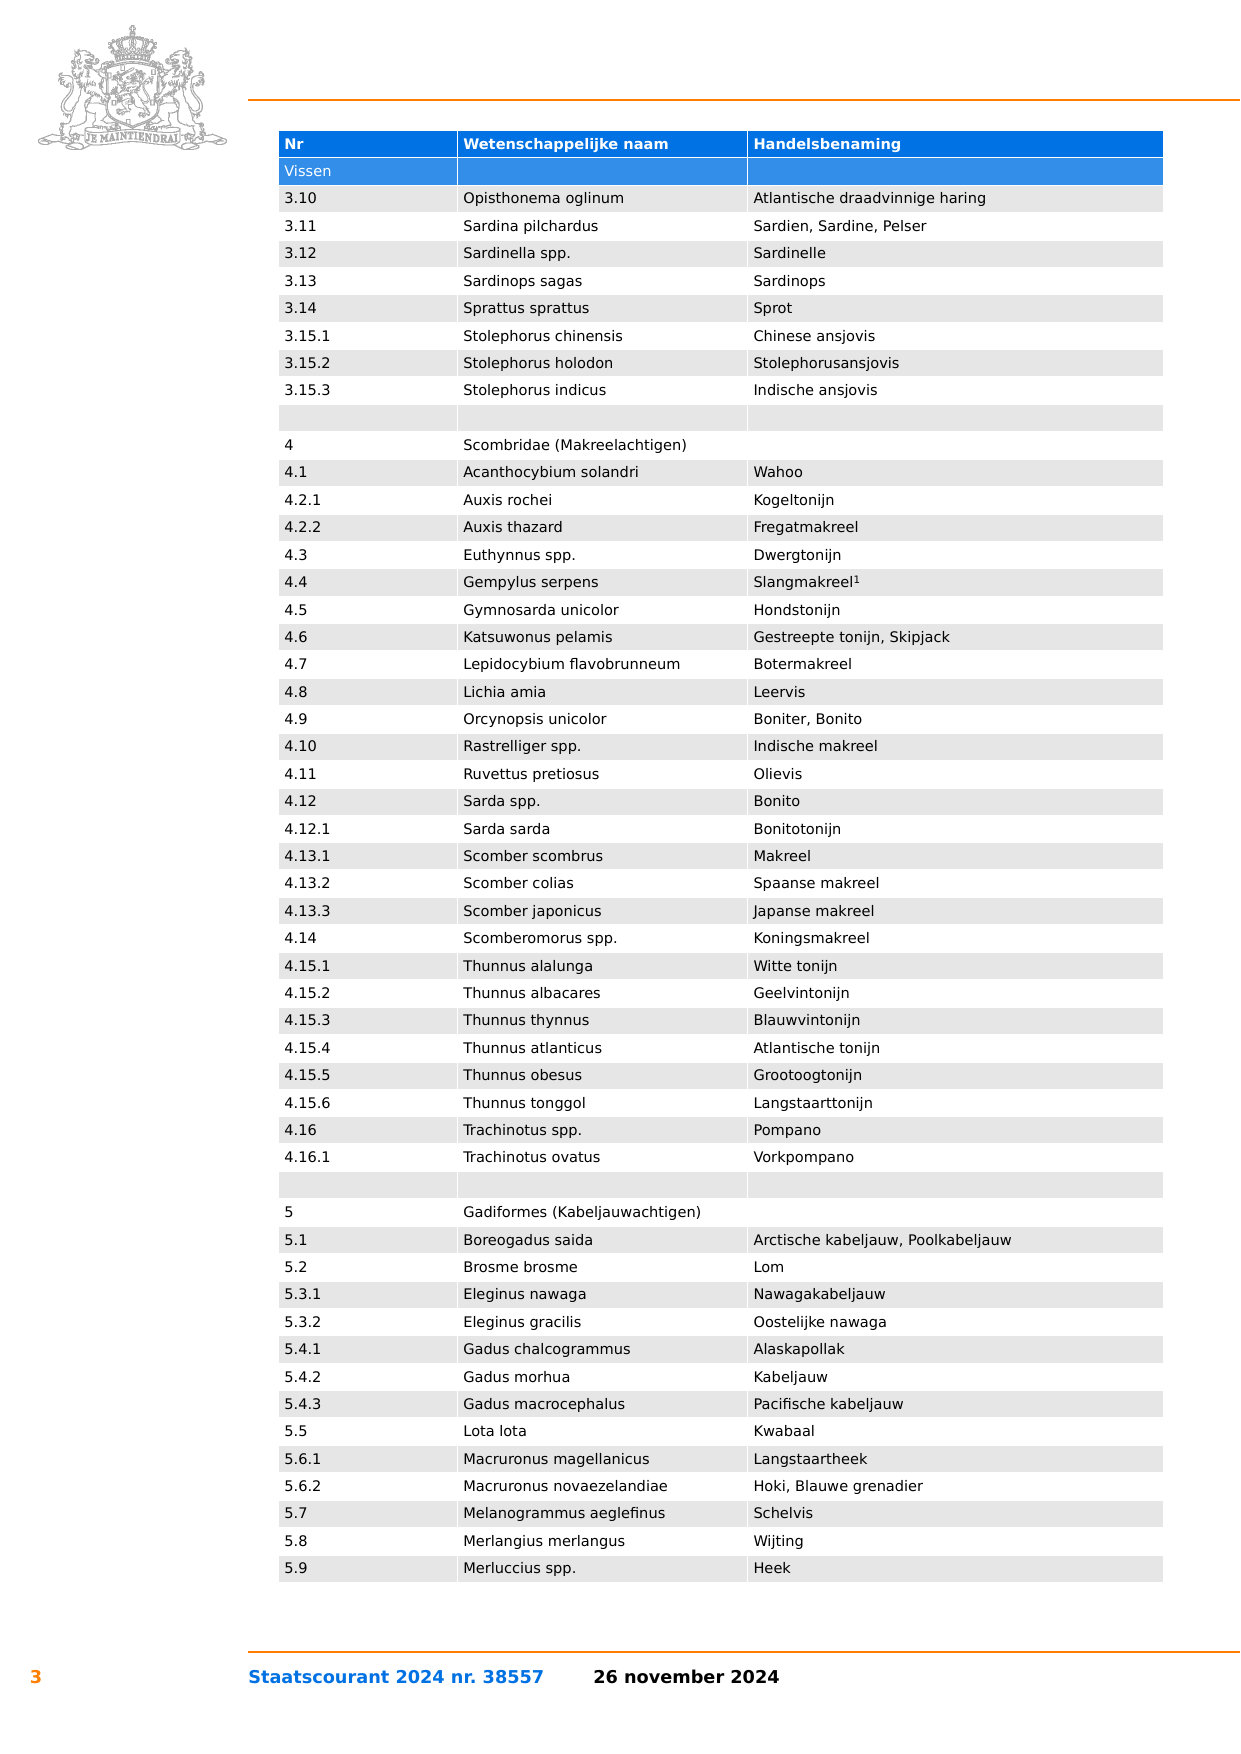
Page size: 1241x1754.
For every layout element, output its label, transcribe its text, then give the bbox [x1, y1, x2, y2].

table_cell 4.15.4 [279, 1035, 457, 1061]
table_cell Oostelijke nawaga [748, 1309, 1163, 1335]
table_cell 5.6.2 [279, 1473, 457, 1500]
table_cell Scomber colias [458, 871, 747, 897]
table_cell Macruronus novaezelandiae [458, 1473, 747, 1500]
table_cell 5.7 [279, 1501, 457, 1527]
table_cell Gymnosarda unicolor [458, 597, 747, 623]
table_cell 3.10 [279, 186, 457, 212]
table_cell 5 [279, 1199, 457, 1226]
table_cell [748, 405, 1163, 431]
table_cell Melanogrammus aeglefinus [458, 1501, 747, 1527]
table_cell 4.16.1 [279, 1145, 457, 1171]
table_header Wetenschappelijke naam [458, 131, 747, 157]
table_cell [748, 432, 1163, 459]
table_cell Bonitotonijn [748, 816, 1163, 842]
table_cell Stolephorus indicus [458, 378, 747, 404]
table_cell Thunnus thynnus [458, 1008, 747, 1034]
table_cell 4.15.5 [279, 1063, 457, 1089]
table_cell Stolephorus chinensis [458, 323, 747, 349]
table_cell 4.13.2 [279, 871, 457, 897]
table_cell Euthynnus spp. [458, 542, 747, 568]
table_cell Lepidocybium flavobrunneum [458, 651, 747, 678]
table_cell 5.4.1 [279, 1336, 457, 1363]
table_cell Boreogadus saida [458, 1227, 747, 1253]
table_cell 4.3 [279, 542, 457, 568]
table_cell 4 [279, 432, 457, 459]
table_cell 4.14 [279, 925, 457, 952]
table_cell 4.12.1 [279, 816, 457, 842]
table_cell Olievis [748, 761, 1163, 787]
table_cell Japanse makreel [748, 898, 1163, 924]
table_cell 5.9 [279, 1556, 457, 1582]
table_cell [458, 1172, 747, 1198]
table_cell Lota lota [458, 1419, 747, 1445]
table_cell 4.15.3 [279, 1008, 457, 1034]
table_cell Atlantische tonijn [748, 1035, 1163, 1061]
table_cell Vorkpompano [748, 1145, 1163, 1171]
table_cell Eleginus nawaga [458, 1282, 747, 1308]
table_cell Merluccius spp. [458, 1556, 747, 1582]
table_cell Heek [748, 1556, 1163, 1582]
table_cell Trachinotus ovatus [458, 1145, 747, 1171]
table_cell Sardinelle [748, 241, 1163, 267]
table_cell Thunnus tonggol [458, 1090, 747, 1116]
table_cell Indische makreel [748, 734, 1163, 760]
table_cell 5.8 [279, 1528, 457, 1554]
table_cell Sardinella spp. [458, 241, 747, 267]
table_cell Spaanse makreel [748, 871, 1163, 897]
table_cell Slangmakreel1 [748, 569, 1163, 596]
table_cell Eleginus gracilis [458, 1309, 747, 1335]
table_cell 5.1 [279, 1227, 457, 1253]
table_cell Blauwvintonijn [748, 1008, 1163, 1034]
table_cell 4.15.1 [279, 953, 457, 979]
table_cell Langstaartheek [748, 1446, 1163, 1472]
table_cell Thunnus alalunga [458, 953, 747, 979]
table_cell 3.11 [279, 213, 457, 239]
table_cell Atlantische draadvinnige haring [748, 186, 1163, 212]
table_cell Botermakreel [748, 651, 1163, 678]
table_cell 4.8 [279, 679, 457, 705]
table_cell 3.15.2 [279, 350, 457, 376]
table_cell Stolephorus holodon [458, 350, 747, 376]
table_cell Thunnus obesus [458, 1063, 747, 1089]
table_cell Pompano [748, 1117, 1163, 1143]
table_cell 4.2.2 [279, 515, 457, 541]
table_cell Gadiformes (Kabeljauwachtigen) [458, 1199, 747, 1226]
table_cell Ruvettus pretiosus [458, 761, 747, 787]
table_cell 4.1 [279, 460, 457, 486]
table_cell Orcynopsis unicolor [458, 706, 747, 733]
table_cell 4.7 [279, 651, 457, 678]
table_cell Hondstonijn [748, 597, 1163, 623]
table_cell 4.13.1 [279, 843, 457, 869]
table_cell [748, 158, 1163, 185]
table_cell 5.4.3 [279, 1391, 457, 1417]
table_cell Auxis thazard [458, 515, 747, 541]
table_cell Gadus chalcogrammus [458, 1336, 747, 1363]
table_cell Hoki, Blauwe grenadier [748, 1473, 1163, 1500]
table_cell Gadus macrocephalus [458, 1391, 747, 1417]
table_cell Brosme brosme [458, 1254, 747, 1281]
table_cell Scomberomorus spp. [458, 925, 747, 952]
table_cell 3.12 [279, 241, 457, 267]
table_cell Fregatmakreel [748, 515, 1163, 541]
table_cell Sardinops [748, 268, 1163, 294]
table_cell Sprot [748, 295, 1163, 322]
table_cell Gadus morhua [458, 1364, 747, 1390]
table_cell Alaskapollak [748, 1336, 1163, 1363]
table_cell Geelvintonijn [748, 980, 1163, 1007]
table_cell 4.2.1 [279, 487, 457, 513]
table_cell [279, 405, 457, 431]
table_cell Macruronus magellanicus [458, 1446, 747, 1472]
table_cell 5.6.1 [279, 1446, 457, 1472]
table_cell 5.3.2 [279, 1309, 457, 1335]
table_cell Kwabaal [748, 1419, 1163, 1445]
table_cell [458, 158, 747, 185]
table_cell 5.2 [279, 1254, 457, 1281]
table_cell Lichia amia [458, 679, 747, 705]
table_cell 4.15.2 [279, 980, 457, 1007]
table_cell Acanthocybium solandri [458, 460, 747, 486]
table_cell Vissen [279, 158, 457, 185]
table_cell Opisthonema oglinum [458, 186, 747, 212]
table_cell Sprattus sprattus [458, 295, 747, 322]
table_cell Katsuwonus pelamis [458, 624, 747, 650]
table_cell Wijting [748, 1528, 1163, 1554]
table_cell [279, 1172, 457, 1198]
table_cell Grootoogtonijn [748, 1063, 1163, 1089]
table_cell Kabeljauw [748, 1364, 1163, 1390]
table_cell 3.15.3 [279, 378, 457, 404]
table_cell Bonito [748, 789, 1163, 815]
table_cell 4.9 [279, 706, 457, 733]
table_cell Scombridae (Makreelachtigen) [458, 432, 747, 459]
table_cell 4.10 [279, 734, 457, 760]
picture [38, 25, 227, 150]
table_cell 5.5 [279, 1419, 457, 1445]
table_cell 4.4 [279, 569, 457, 596]
table_cell Arctische kabeljauw, Poolkabeljauw [748, 1227, 1163, 1253]
table_cell Nawagakabeljauw [748, 1282, 1163, 1308]
table_cell Gestreepte tonijn, Skipjack [748, 624, 1163, 650]
table_cell Scomber japonicus [458, 898, 747, 924]
table_cell Wahoo [748, 460, 1163, 486]
table_cell 4.15.6 [279, 1090, 457, 1116]
table_cell Pacifische kabeljauw [748, 1391, 1163, 1417]
table_cell 5.3.1 [279, 1282, 457, 1308]
table_cell Merlangius merlangus [458, 1528, 747, 1554]
table_cell 5.4.2 [279, 1364, 457, 1390]
table_cell 4.13.3 [279, 898, 457, 924]
table_cell 3.14 [279, 295, 457, 322]
table_cell Scomber scombrus [458, 843, 747, 869]
table_cell Gempylus serpens [458, 569, 747, 596]
table_cell Sardinops sagas [458, 268, 747, 294]
table_cell Lom [748, 1254, 1163, 1281]
table_cell 4.16 [279, 1117, 457, 1143]
table_cell Leervis [748, 679, 1163, 705]
table_cell 4.12 [279, 789, 457, 815]
table_cell 4.5 [279, 597, 457, 623]
table_cell 4.6 [279, 624, 457, 650]
table_cell Stolephorusansjovis [748, 350, 1163, 376]
table_cell Makreel [748, 843, 1163, 869]
table_cell Thunnus atlanticus [458, 1035, 747, 1061]
table_cell Schelvis [748, 1501, 1163, 1527]
table_cell 3.15.1 [279, 323, 457, 349]
table_cell Trachinotus spp. [458, 1117, 747, 1143]
table_cell [748, 1172, 1163, 1198]
table_cell Thunnus albacares [458, 980, 747, 1007]
table_cell Koningsmakreel [748, 925, 1163, 952]
table_cell [458, 405, 747, 431]
table_cell Chinese ansjovis [748, 323, 1163, 349]
table_cell Sardina pilchardus [458, 213, 747, 239]
table_cell Sarda sarda [458, 816, 747, 842]
table_cell Indische ansjovis [748, 378, 1163, 404]
table_cell Auxis rochei [458, 487, 747, 513]
table_header Nr [279, 131, 457, 157]
table_cell Witte tonijn [748, 953, 1163, 979]
table_cell Rastrelliger spp. [458, 734, 747, 760]
table_header Handelsbenaming [748, 131, 1163, 157]
table_cell Kogeltonijn [748, 487, 1163, 513]
table_cell [748, 1199, 1163, 1226]
table_cell Sarda spp. [458, 789, 747, 815]
table_cell 3.13 [279, 268, 457, 294]
table_cell Dwergtonijn [748, 542, 1163, 568]
table_cell Sardien, Sardine, Pelser [748, 213, 1163, 239]
table_cell Boniter, Bonito [748, 706, 1163, 733]
table_cell Langstaarttonijn [748, 1090, 1163, 1116]
table_cell 4.11 [279, 761, 457, 787]
